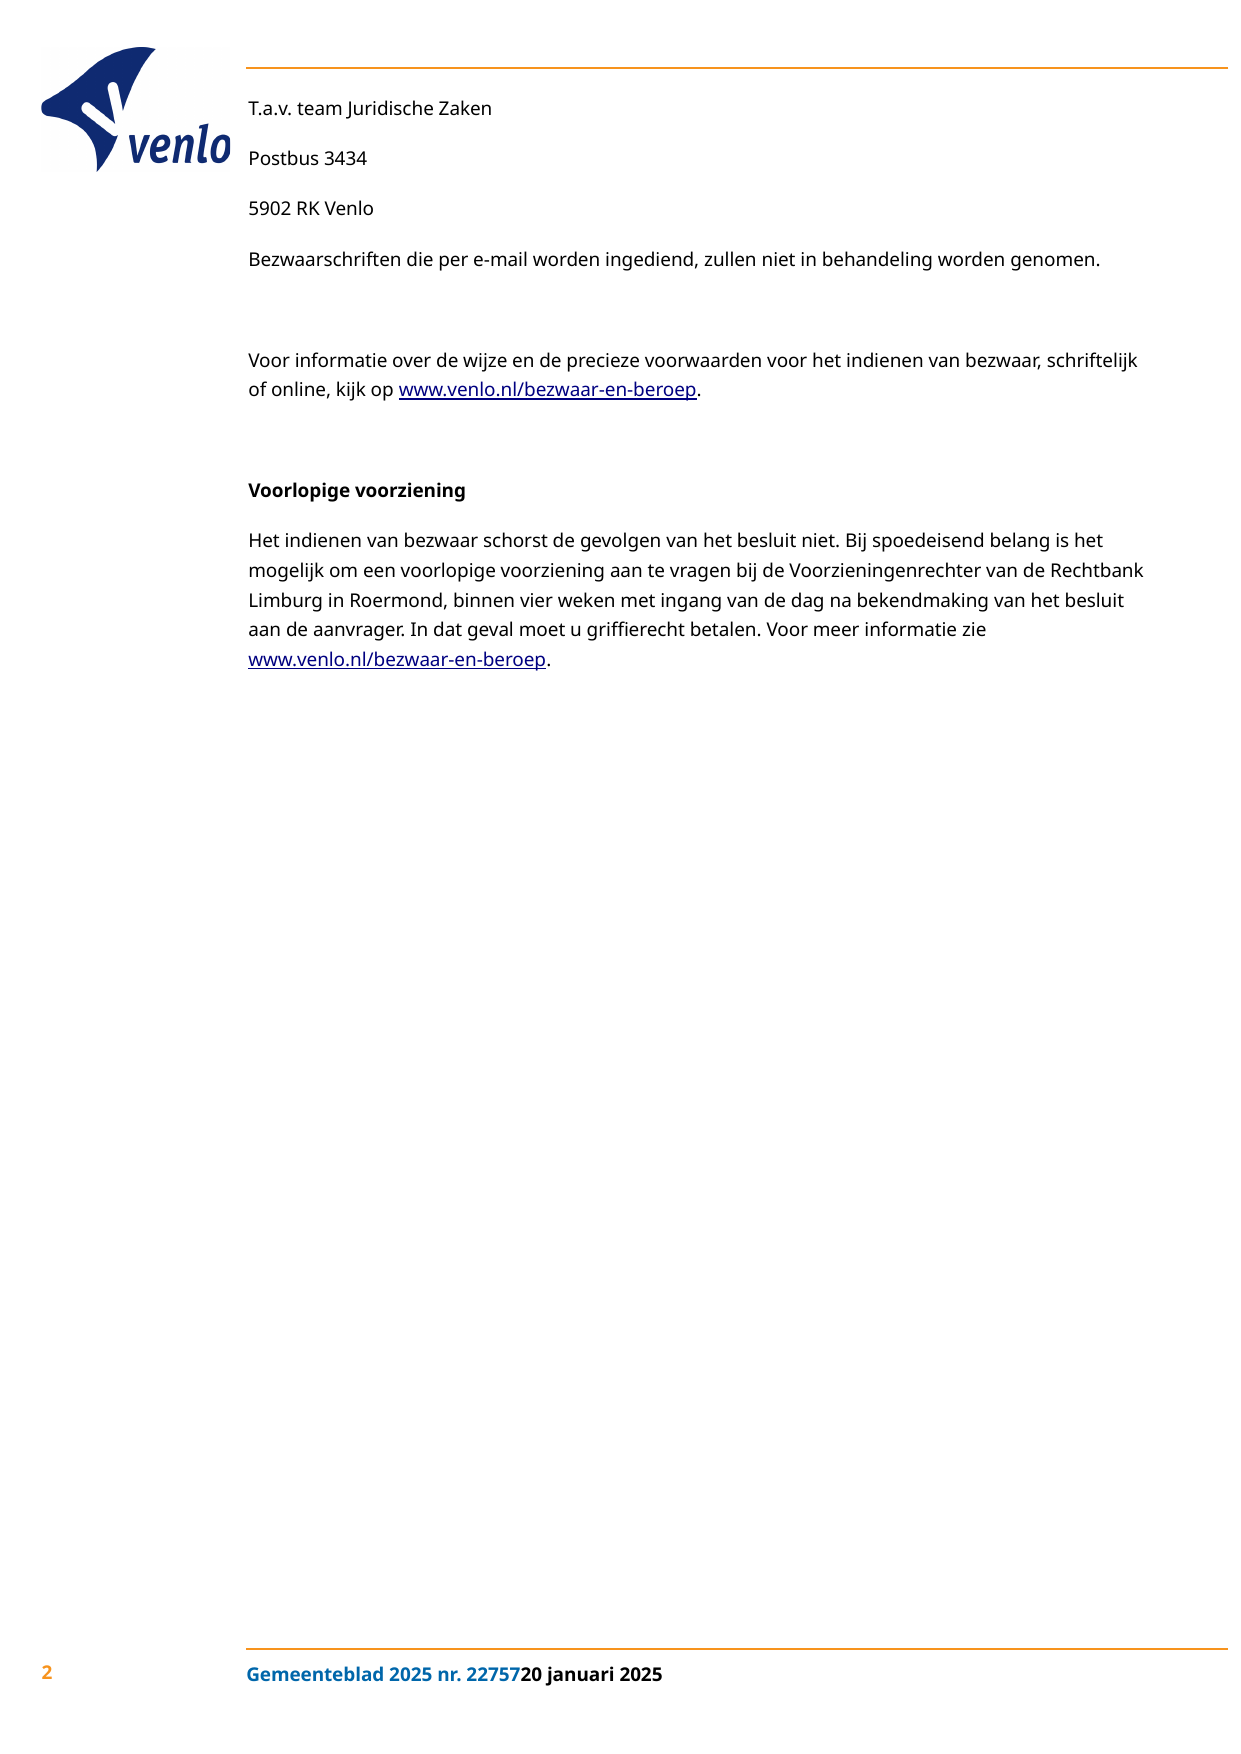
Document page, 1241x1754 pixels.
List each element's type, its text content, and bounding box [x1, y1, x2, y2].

text Voorlopige voorziening [248, 477, 1152, 503]
text Postbus 3434 [248, 145, 1152, 171]
picture [41, 47, 231, 172]
text Het indienen van bezwaar schorst de gevolgen van het besluit niet. Bij spoedeisend belang is het mogelijk om een voorlopige voorziening aan te vragen bij de Voorzieningenrechter van de Rechtbank Limburg in Roermond, binnen vier weken met ingang van de dag na bekendmaking van het besluit aan de aanvrager. In dat geval moet u griffierecht betalen. Voor meer informatie zie www.venlo.nl/bezwaar-en-beroep. [248, 528, 1152, 672]
text 5902 RK Venlo [248, 196, 1152, 221]
text Bezwaarschriften die per e-mail worden ingediend, zullen niet in behandeling worden genomen. [248, 246, 1152, 272]
text Voor informatie over de wijze en de precieze voorwaarden voor het indienen van bezwaar, schriftelijk of online, kijk op www.venlo.nl/bezwaar-en-beroep. [248, 347, 1152, 402]
text T.a.v. team Juridische Zaken [248, 95, 1152, 121]
